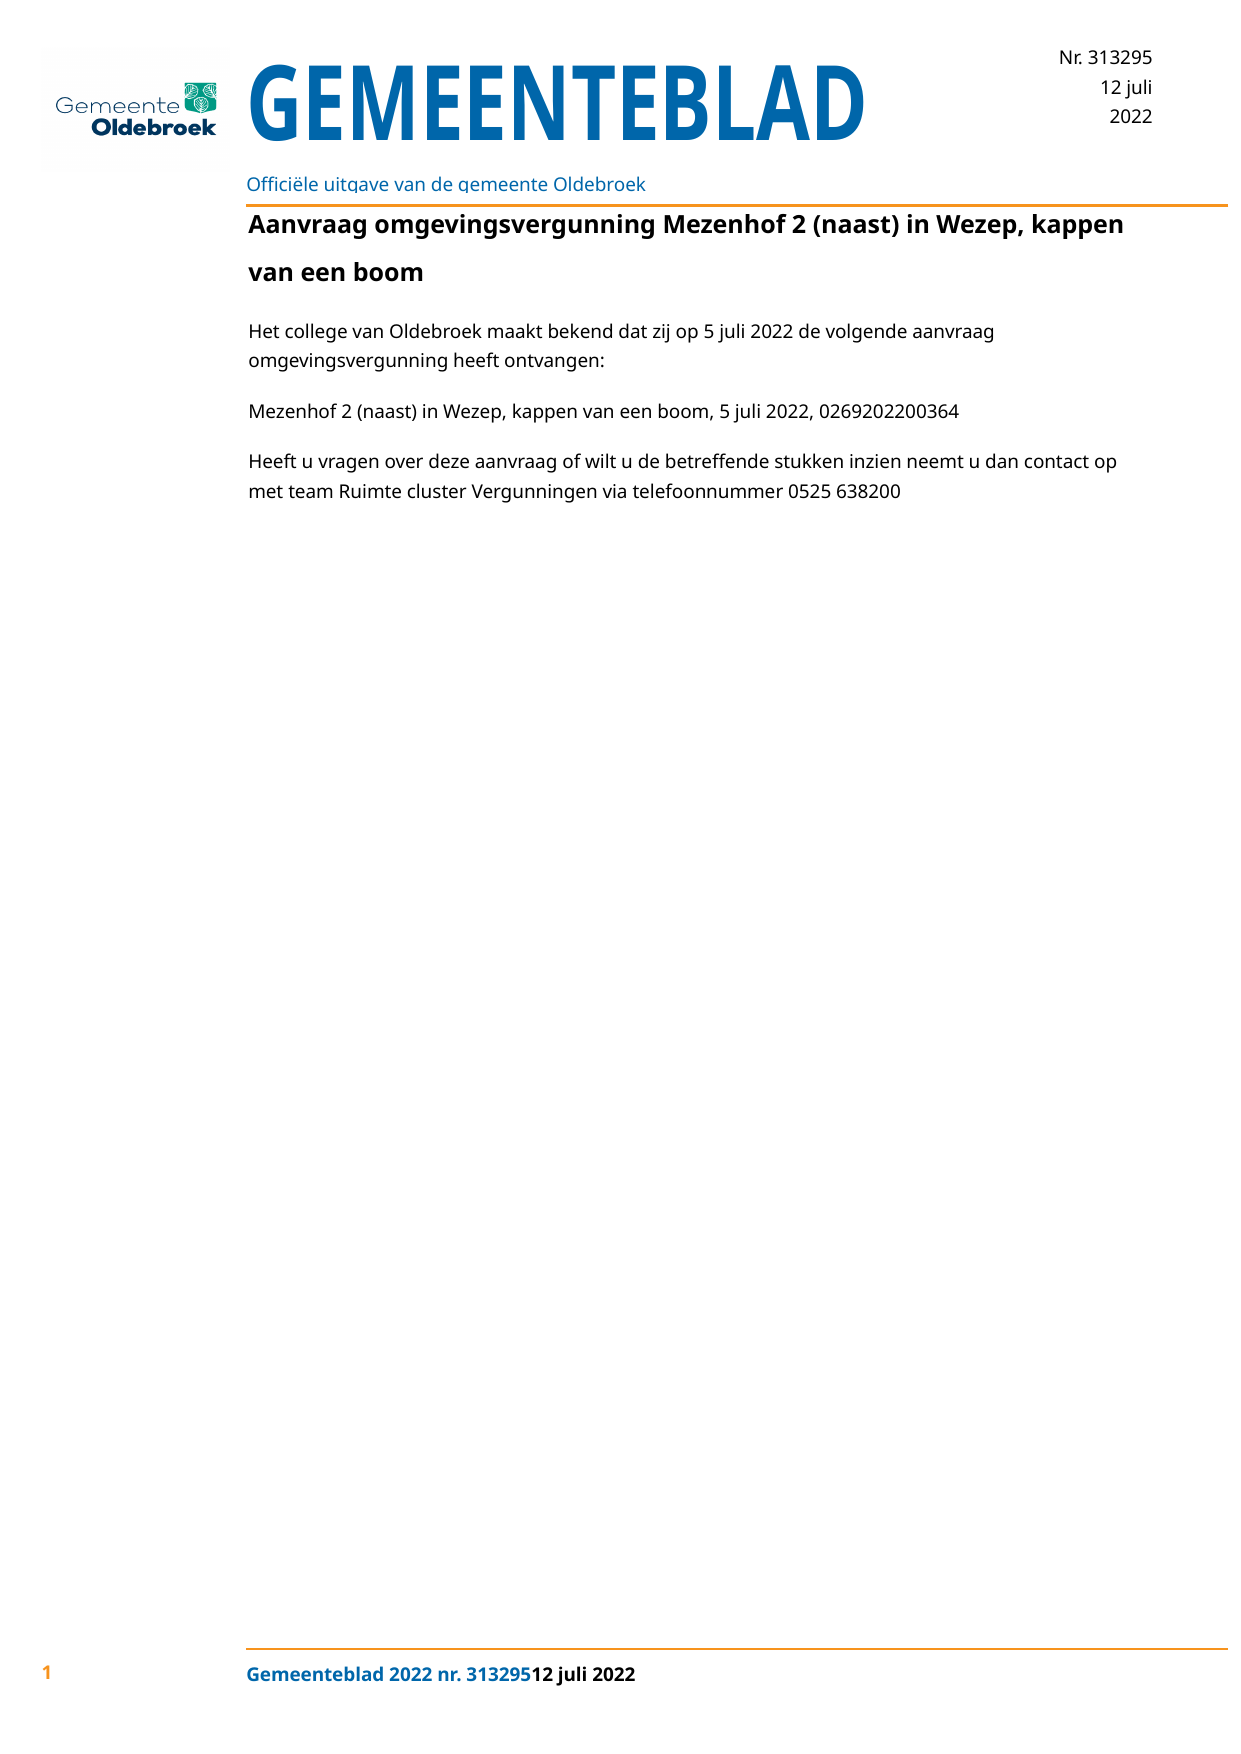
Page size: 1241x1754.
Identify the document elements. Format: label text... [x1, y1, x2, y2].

picture [41, 47, 231, 172]
text Het college van Oldebroek maakt bekend dat zij op 5 juli 2022 de volgende aanvraag omgevingsvergunning heeft ontvangen: [248, 318, 1152, 373]
text Heeft u vragen over deze aanvraag of wilt u de betreffende stukken inzien neemt u dan contact op met team Ruimte cluster Vergunningen via telefoonnummer 0525 638200 [248, 448, 1152, 504]
text Aanvraag omgevingsvergunning Mezenhof 2 (naast) in Wezep, kappen van een boom [248, 207, 1152, 288]
text Mezenhof 2 (naast) in Wezep, kappen van een boom, 5 juli 2022, 0269202200364 [248, 398, 1152, 424]
